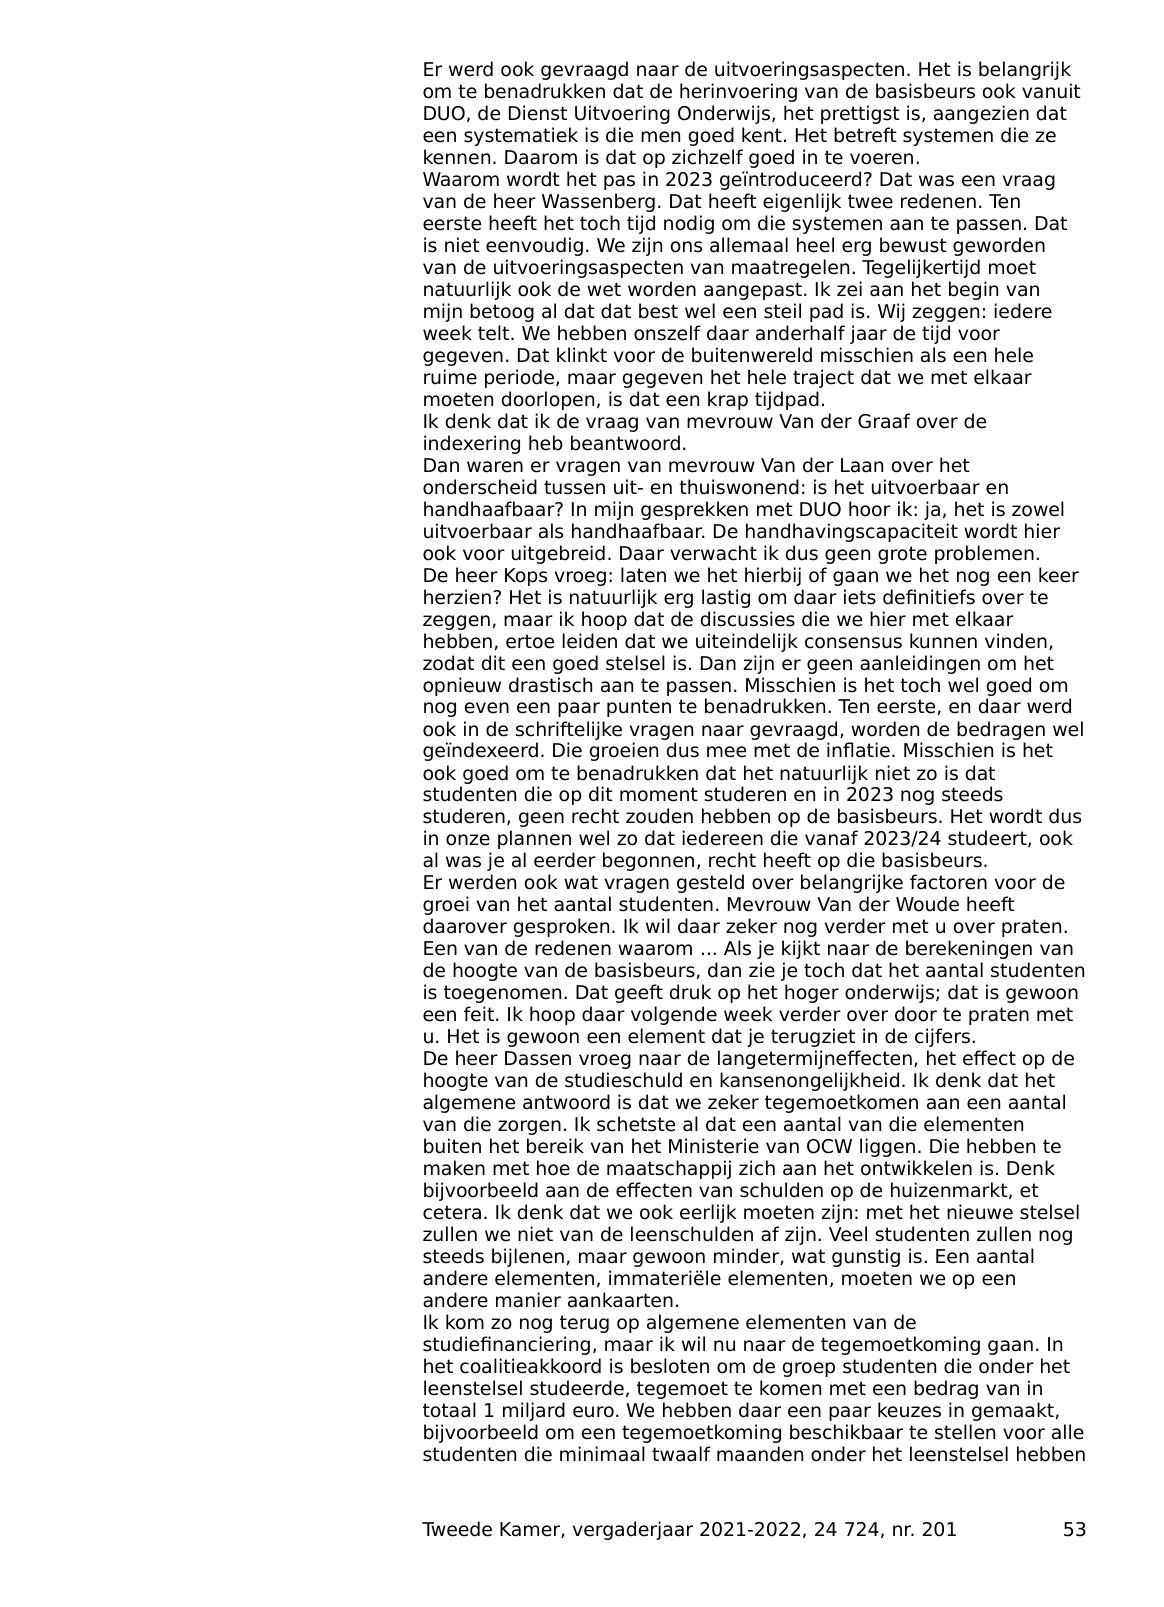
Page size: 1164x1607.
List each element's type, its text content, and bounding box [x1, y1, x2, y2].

text Dan waren er vragen van mevrouw Van der Laan over het onderscheid tussen uit- en thuiswonend: is het uitvoerbaar en handhaafbaar? In mijn gesprekken met DUO hoor ik: ja, het is zowel uitvoerbaar als handhaafbaar. De handhavingscapaciteit wordt hier ook voor uitgebreid. Daar verwacht ik dus geen grote problemen. [422, 455, 1087, 564]
text Waarom wordt het pas in 2023 geïntroduceerd? Dat was een vraag van de heer Wassenberg. Dat heeft eigenlijk twee redenen. Ten eerste heeft het toch tijd nodig om die systemen aan te passen. Dat is niet eenvoudig. We zijn ons allemaal heel erg bewust geworden van de uitvoeringsaspecten van maatregelen. Tegelijkertijd moet natuurlijk ook de wet worden aangepast. Ik zei aan het begin van mijn betoog al dat dat best wel een steil pad is. Wij zeggen: iedere week telt. We hebben onszelf daar anderhalf jaar de tijd voor gegeven. Dat klinkt voor de buitenwereld misschien als een hele ruime periode, maar gegeven het hele traject dat we met elkaar moeten doorlopen, is dat een krap tijdpad. [422, 169, 1087, 411]
text Ik denk dat ik de vraag van mevrouw Van der Graaf over de indexering heb beantwoord. [422, 411, 1087, 455]
text Er werden ook wat vragen gesteld over belangrijke factoren voor de groei van het aantal studenten. Mevrouw Van der Woude heeft daarover gesproken. Ik wil daar zeker nog verder met u over praten. Een van de redenen waarom ... Als je kijkt naar de berekeningen van de hoogte van de basisbeurs, dan zie je toch dat het aantal studenten is toegenomen. Dat geeft druk op het hoger onderwijs; dat is gewoon een feit. Ik hoop daar volgende week verder over door te praten met u. Het is gewoon een element dat je terugziet in de cijfers. [422, 872, 1087, 1048]
text De heer Kops vroeg: laten we het hierbij of gaan we het nog een keer herzien? Het is natuurlijk erg lastig om daar iets definitiefs over te zeggen, maar ik hoop dat de discussies die we hier met elkaar hebben, ertoe leiden dat we uiteindelijk consensus kunnen vinden, zodat dit een goed stelsel is. Dan zijn er geen aanleidingen om het opnieuw drastisch aan te passen. Misschien is het toch wel goed om nog even een paar punten te benadrukken. Ten eerste, en daar werd ook in de schriftelijke vragen naar gevraagd, worden de bedragen wel geïndexeerd. Die groeien dus mee met de inflatie. Misschien is het ook goed om te benadrukken dat het natuurlijk niet zo is dat studenten die op dit moment studeren en in 2023 nog steeds studeren, geen recht zouden hebben op de basisbeurs. Het wordt dus in onze plannen wel zo dat iedereen die vanaf 2023/24 studeert, ook al was je al eerder begonnen, recht heeft op die basisbeurs. [422, 564, 1087, 872]
text Ik kom zo nog terug op algemene elementen van de studiefinanciering, maar ik wil nu naar de tegemoetkoming gaan. In het coalitieakkoord is besloten om de groep studenten die onder het leenstelsel studeerde, tegemoet te komen met een bedrag van in totaal 1 miljard euro. We hebben daar een paar keuzes in gemaakt, bijvoorbeeld om een tegemoetkoming beschikbaar te stellen voor alle studenten die minimaal twaalf maanden onder het leenstelsel hebben [422, 1312, 1087, 1466]
text De heer Dassen vroeg naar de langetermijneffecten, het effect op de hoogte van de studieschuld en kansenongelijkheid. Ik denk dat het algemene antwoord is dat we zeker tegemoetkomen aan een aantal van die zorgen. Ik schetste al dat een aantal van die elementen buiten het bereik van het Ministerie van OCW liggen. Die hebben te maken met hoe de maatschappij zich aan het ontwikkelen is. Denk bijvoorbeeld aan de effecten van schulden op de huizenmarkt, et cetera. Ik denk dat we ook eerlijk moeten zijn: met het nieuwe stelsel zullen we niet van de leenschulden af zijn. Veel studenten zullen nog steeds bijlenen, maar gewoon minder, wat gunstig is. Een aantal andere elementen, immateriële elementen, moeten we op een andere manier aankaarten. [422, 1048, 1087, 1312]
text Er werd ook gevraagd naar de uitvoeringsaspecten. Het is belangrijk om te benadrukken dat de herinvoering van de basisbeurs ook vanuit DUO, de Dienst Uitvoering Onderwijs, het prettigst is, aangezien dat een systematiek is die men goed kent. Het betreft systemen die ze kennen. Daarom is dat op zichzelf goed in te voeren. [422, 59, 1087, 169]
